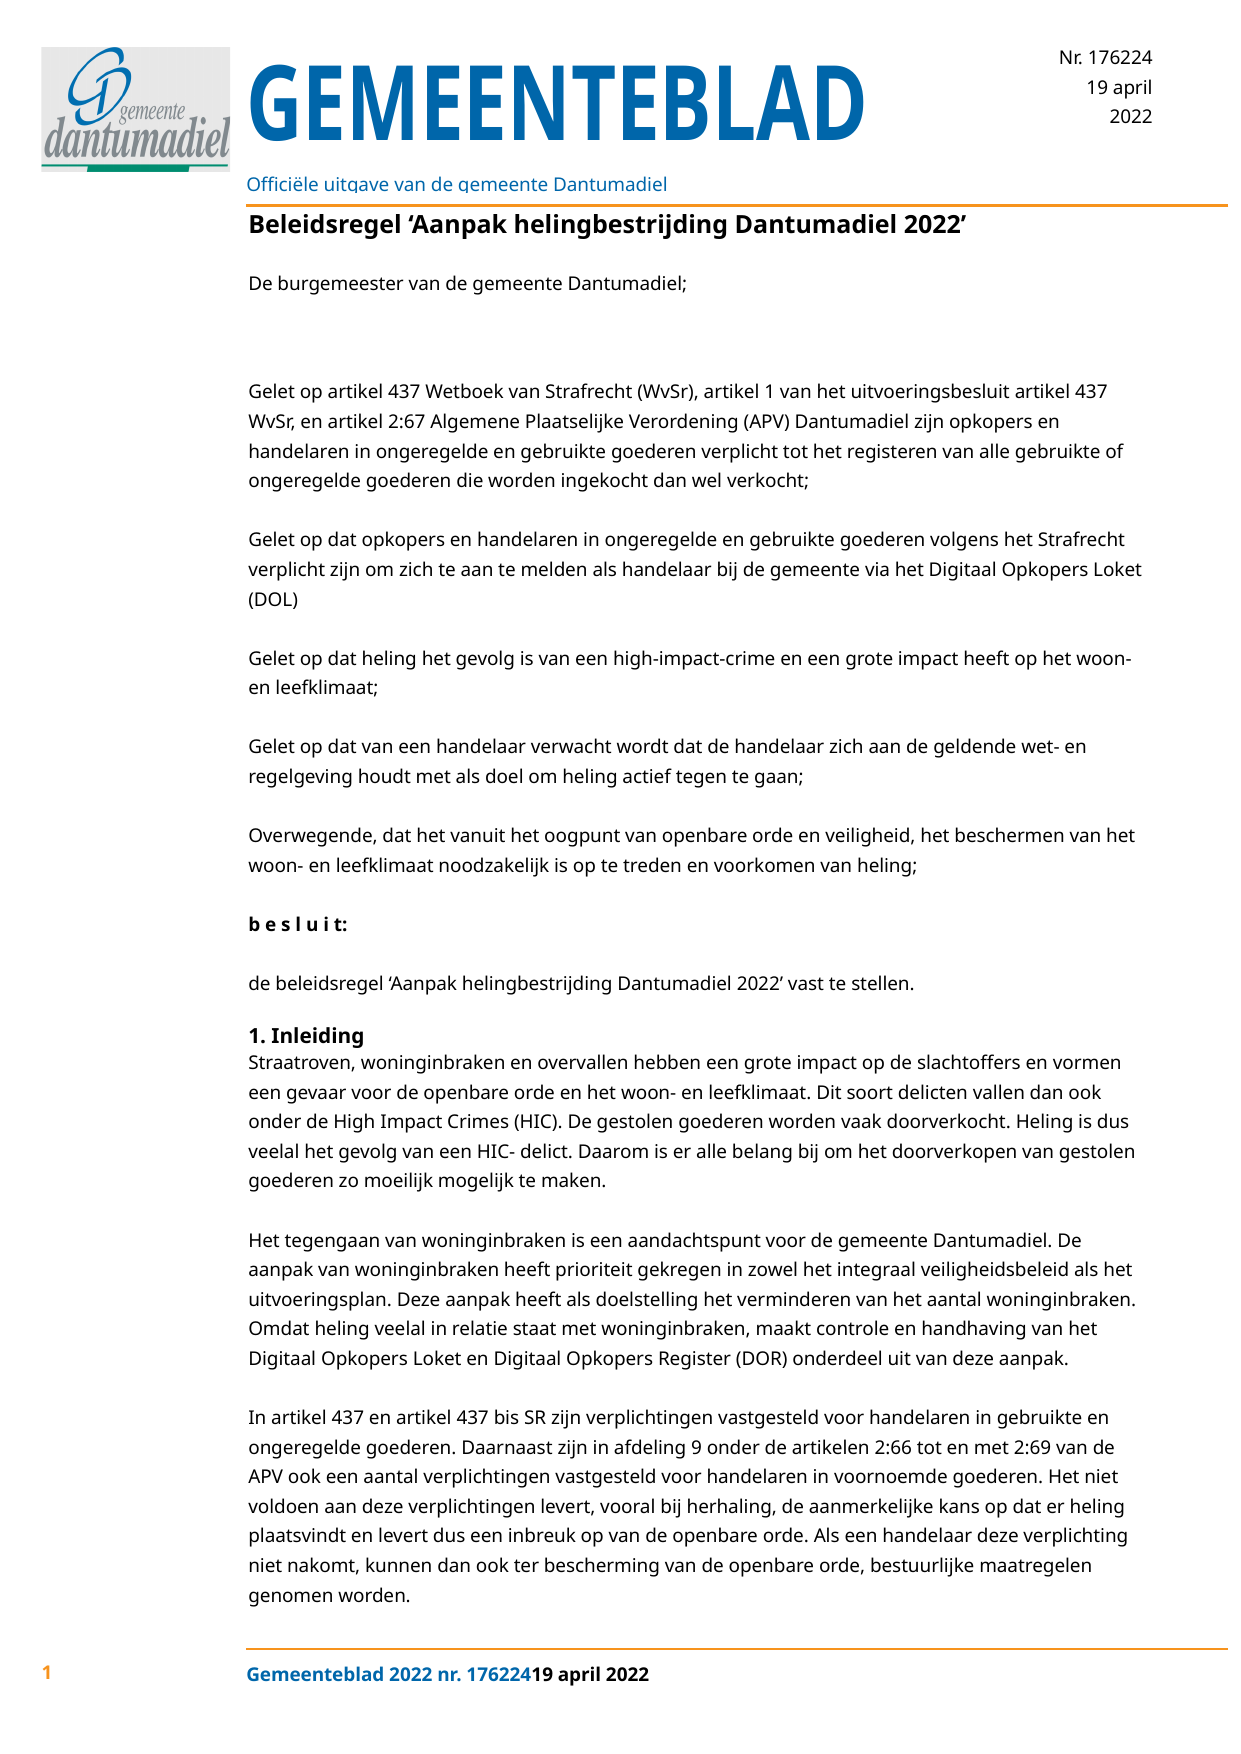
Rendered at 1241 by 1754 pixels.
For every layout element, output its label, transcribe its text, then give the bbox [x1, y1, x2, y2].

picture [41, 47, 231, 172]
text Gelet op dat van een handelaar verwacht wordt dat de handelaar zich aan de geldende wet- en regelgeving houdt met als doel om heling actief tegen te gaan; [248, 734, 1152, 789]
text 1. Inleiding [248, 1021, 1152, 1049]
text Straatroven, woninginbraken en overvallen hebben een grote impact op de slachtoffers en vormen een gevaar voor de openbare orde en het woon- en leefklimaat. Dit soort delicten vallen dan ook onder de High Impact Crimes (HIC). De gestolen goederen worden vaak doorverkocht. Heling is dus veelal het gevolg van een HIC- delict. Daarom is er alle belang bij om het doorverkopen van gestolen goederen zo moeilijk mogelijk te maken. [248, 1049, 1152, 1193]
text Gelet op dat heling het gevolg is van een high-impact-crime en een grote impact heeft op het woon- en leefklimaat; [248, 645, 1152, 700]
text de beleidsregel ‘Aanpak helingbestrijding Dantumadiel 2022’ vast te stellen. [248, 970, 1152, 996]
text Beleidsregel ‘Aanpak helingbestrijding Dantumadiel 2022’ [248, 207, 1152, 241]
text Overwegende, dat het vanuit het oogpunt van openbare orde en veiligheid, het beschermen van het woon- en leefklimaat noodzakelijk is op te treden en voorkomen van heling; [248, 822, 1152, 878]
text Gelet op artikel 437 Wetboek van Strafrecht (WvSr), artikel 1 van het uitvoeringsbesluit artikel 437 WvSr, en artikel 2:67 Algemene Plaatselijke Verordening (APV) Dantumadiel zijn opkopers en handelaren in ongeregelde en gebruikte goederen verplicht tot het registeren van alle gebruikte of ongeregelde goederen die worden ingekocht dan wel verkocht; [248, 379, 1152, 493]
text Gelet op dat opkopers en handelaren in ongeregelde en gebruikte goederen volgens het Strafrecht verplicht zijn om zich te aan te melden als handelaar bij de gemeente via het Digitaal Opkopers Loket (DOL) [248, 527, 1152, 612]
text b e s l u i t: [248, 911, 1152, 937]
text De burgemeester van de gemeente Dantumadiel; [248, 270, 1152, 296]
text In artikel 437 en artikel 437 bis SR zijn verplichtingen vastgesteld voor handelaren in gebruikte en ongeregelde goederen. Daarnaast zijn in afdeling 9 onder de artikelen 2:66 tot en met 2:69 van de APV ook een aantal verplichtingen vastgesteld voor handelaren in voornoemde goederen. Het niet voldoen aan deze verplichtingen levert, vooral bij herhaling, de aanmerkelijke kans op dat er heling plaatsvindt en levert dus een inbreuk op van de openbare orde. Als een handelaar deze verplichting niet nakomt, kunnen dan ook ter bescherming van de openbare orde, bestuurlijke maatregelen genomen worden. [248, 1404, 1152, 1607]
text Het tegengaan van woninginbraken is een aandachtspunt voor de gemeente Dantumadiel. De aanpak van woninginbraken heeft prioriteit gekregen in zowel het integraal veiligheidsbeleid als het uitvoeringsplan. Deze aanpak heeft als doelstelling het verminderen van het aantal woninginbraken. Omdat heling veelal in relatie staat met woninginbraken, maakt controle en handhaving van het Digitaal Opkopers Loket en Digitaal Opkopers Register (DOR) onderdeel uit van deze aanpak. [248, 1227, 1152, 1371]
